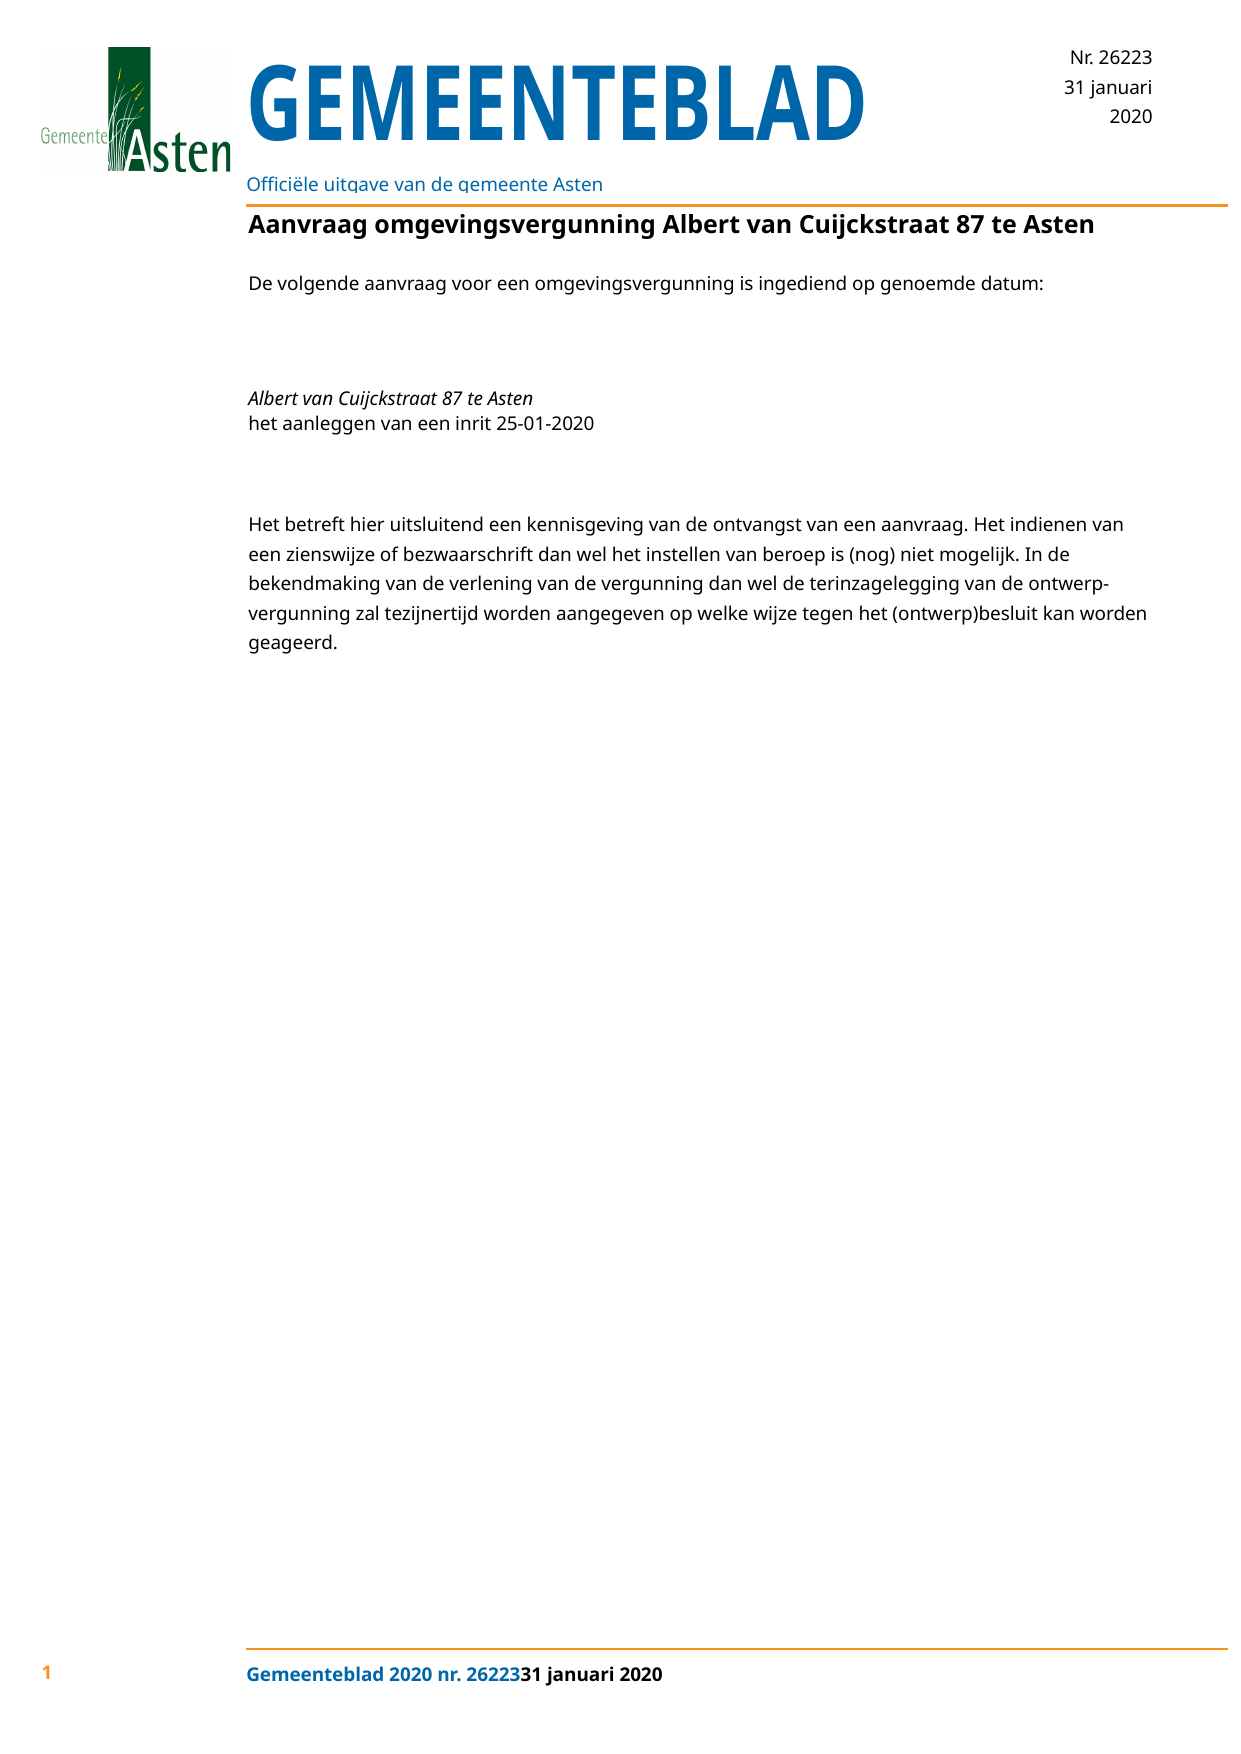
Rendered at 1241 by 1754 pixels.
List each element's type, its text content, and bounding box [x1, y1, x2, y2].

text De volgende aanvraag voor een omgevingsvergunning is ingediend op genoemde datum: [248, 270, 1152, 296]
text het aanleggen van een inrit 25-01-2020 [248, 410, 1152, 436]
text Aanvraag omgevingsvergunning Albert van Cuijckstraat 87 te Asten [248, 207, 1152, 241]
text Albert van Cuijckstraat 87 te Asten [248, 385, 1152, 410]
picture [41, 47, 231, 172]
text Het betreft hier uitsluitend een kennisgeving van de ontvangst van een aanvraag. Het indienen van een zienswijze of bezwaarschrift dan wel het instellen van beroep is (nog) niet mogelijk. In de bekendmaking van de verlening van de vergunning dan wel de terinzagelegging van de ontwerp-vergunning zal tezijnertijd worden aangegeven op welke wijze tegen het (ontwerp)besluit kan worden geageerd. [248, 511, 1152, 655]
